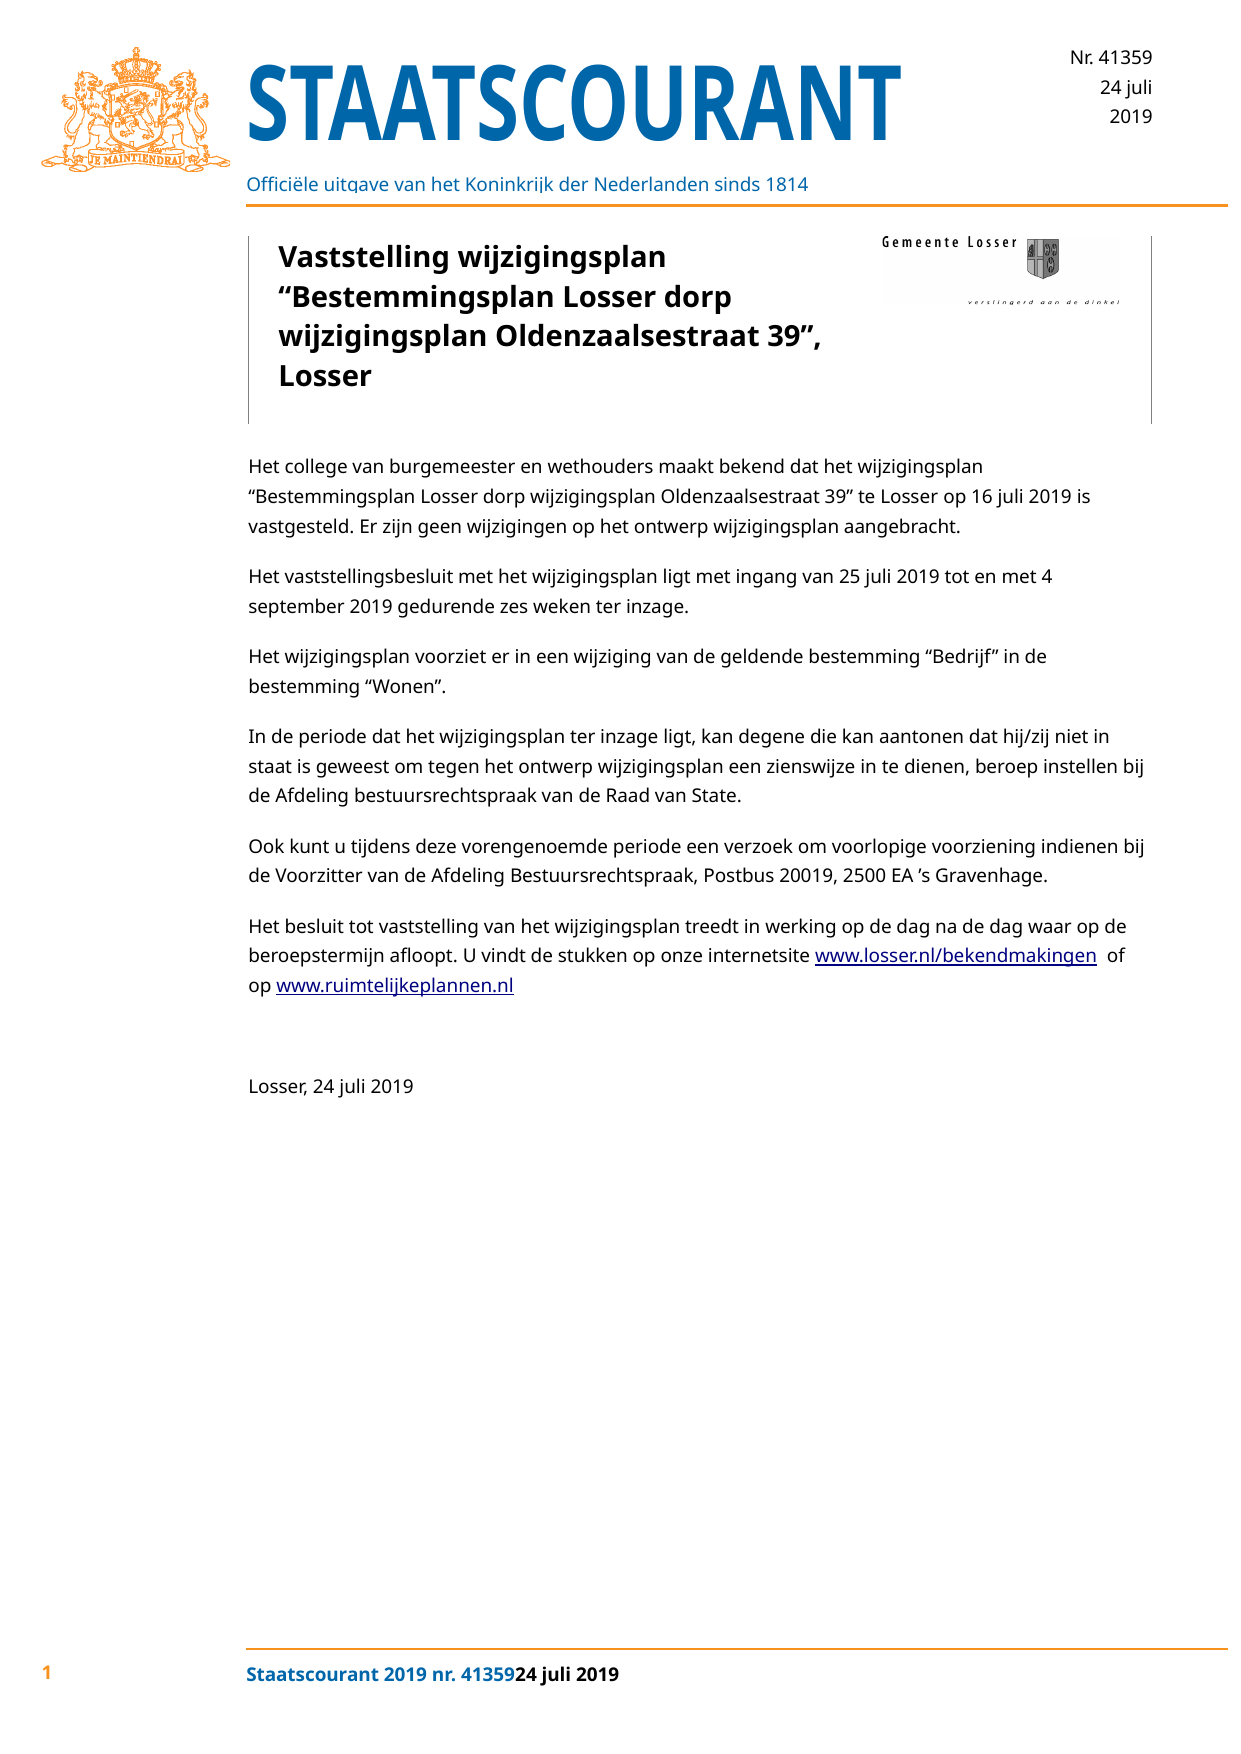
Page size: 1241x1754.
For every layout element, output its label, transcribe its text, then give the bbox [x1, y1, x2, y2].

text Ook kunt u tijdens deze vorengenoemde periode een verzoek om voorlopige voorziening indienen bij de Voorzitter van de Afdeling Bestuursrechtspraak, Postbus 20019, 2500 EA ’s Gravenhage. [248, 833, 1152, 888]
text Het besluit tot vaststelling van het wijzigingsplan treedt in werking op de dag na de dag waar op de beroepstermijn afloopt. U vindt de stukken op onze internetsite www.losser.nl/bekendmakingen of op www.ruimtelijkeplannen.nl [248, 913, 1152, 998]
table_header Vaststelling wijzigingsplan “Bestemmingsplan Losser dorp wijzigingsplan Oldenzaalsestraat 39”, Losser [249, 236, 850, 424]
text Het wijzigingsplan voorziet er in een wijziging van de geldende bestemming “Bedrijf” in de bestemming “Wonen”. [248, 643, 1152, 698]
text Het vaststellingsbesluit met het wijzigingsplan ligt met ingang van 25 juli 2019 tot en met 4 september 2019 gedurende zes weken ter inzage. [248, 563, 1152, 618]
text Losser, 24 juli 2019 [248, 1073, 1152, 1098]
picture [41, 47, 231, 172]
text In de periode dat het wijzigingsplan ter inzage ligt, kan degene die kan aantonen dat hij/zij niet in staat is geweest om tegen het ontwerp wijzigingsplan een zienswijze in te dienen, beroep instellen bij de Afdeling bestuursrechtspraak van de Raad van State. [248, 723, 1152, 808]
text Het college van burgemeester en wethouders maakt bekend dat het wijzigingsplan “Bestemmingsplan Losser dorp wijzigingsplan Oldenzaalsestraat 39” te Losser op 16 juli 2019 is vastgesteld. Er zijn geen wijzigingen op het ontwerp wijzigingsplan aangebracht. [248, 454, 1152, 538]
picture [882, 236, 1119, 305]
table_header [850, 236, 1151, 424]
